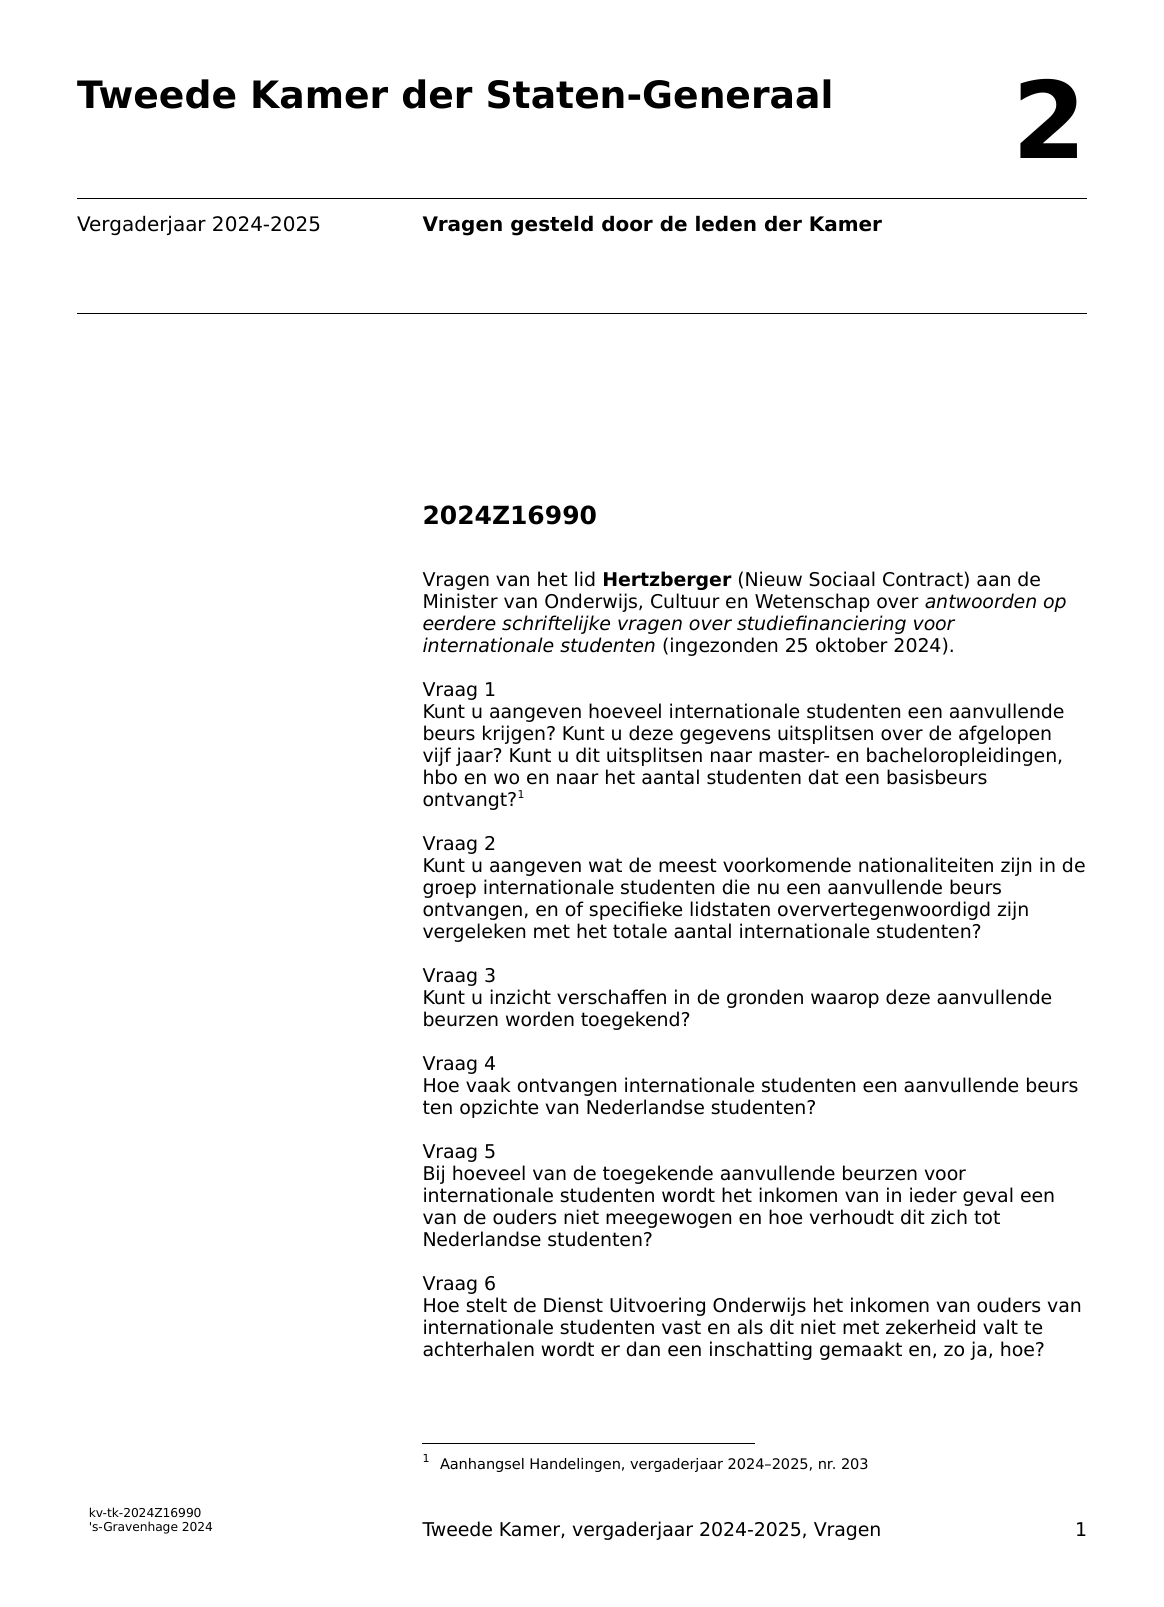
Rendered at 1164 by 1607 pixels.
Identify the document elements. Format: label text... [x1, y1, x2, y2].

text Aanhangsel Handelingen, vergaderjaar 2024–2025, nr. 203 [422, 1452, 1087, 1474]
text Kunt u inzicht verschaffen in de gronden waarop deze aanvullende beurzen worden toegekend? [422, 987, 1087, 1031]
text Hoe vaak ontvangen internationale studenten een aanvullende beurs ten opzichte van Nederlandse studenten? [422, 1075, 1087, 1119]
text Vraag 4 [422, 1053, 1087, 1075]
text Bij hoeveel van de toegekende aanvullende beurzen voor internationale studenten wordt het inkomen van in ieder geval een van de ouders niet meegewogen en hoe verhoudt dit zich tot Nederlandse studenten? [422, 1163, 1087, 1251]
text Vraag 6 [422, 1273, 1087, 1295]
table_cell Vergaderjaar 2024-2025 [77, 199, 422, 313]
table_header Tweede Kamer der Staten-Generaal [77, 59, 886, 198]
text Vraag 1 [422, 679, 1087, 701]
table_cell Vragen gesteld door de leden der Kamer [422, 199, 1087, 313]
text Hoe stelt de Dienst Uitvoering Onderwijs het inkomen van ouders van internationale studenten vast en als dit niet met zekerheid valt te achterhalen wordt er dan een inschatting gemaakt en, zo ja, hoe? [422, 1295, 1087, 1361]
text kv-tk-2024Z16990 [88, 1506, 323, 1520]
text Kunt u aangeven hoeveel internationale studenten een aanvullende beurs krijgen? Kunt u deze gegevens uitsplitsen over de afgelopen vijf jaar? Kunt u dit uitsplitsen naar master- en bacheloropleidingen, hbo en wo en naar het aantal studenten dat een basisbeurs ontvangt? [422, 701, 1087, 811]
text Vragen van het lid Hertzberger (Nieuw Sociaal Contract) aan de Minister van Onderwijs, Cultuur en Wetenschap over antwoorden op eerdere schriftelijke vragen over studiefinanciering voor internationale studenten (ingezonden 25 oktober 2024). [422, 569, 1087, 657]
table_header 2 [886, 59, 1087, 198]
text Vraag 2 [422, 833, 1087, 855]
text Vraag 3 [422, 965, 1087, 987]
text Kunt u aangeven wat de meest voorkomende nationaliteiten zijn in de groep internationale studenten die nu een aanvullende beurs ontvangen, en of specifieke lidstaten oververtegenwoordigd zijn vergeleken met het totale aantal internationale studenten? [422, 855, 1087, 943]
text 's-Gravenhage 2024 [88, 1520, 323, 1534]
text 2024Z16990 [422, 501, 1087, 531]
text Vraag 5 [422, 1141, 1087, 1163]
